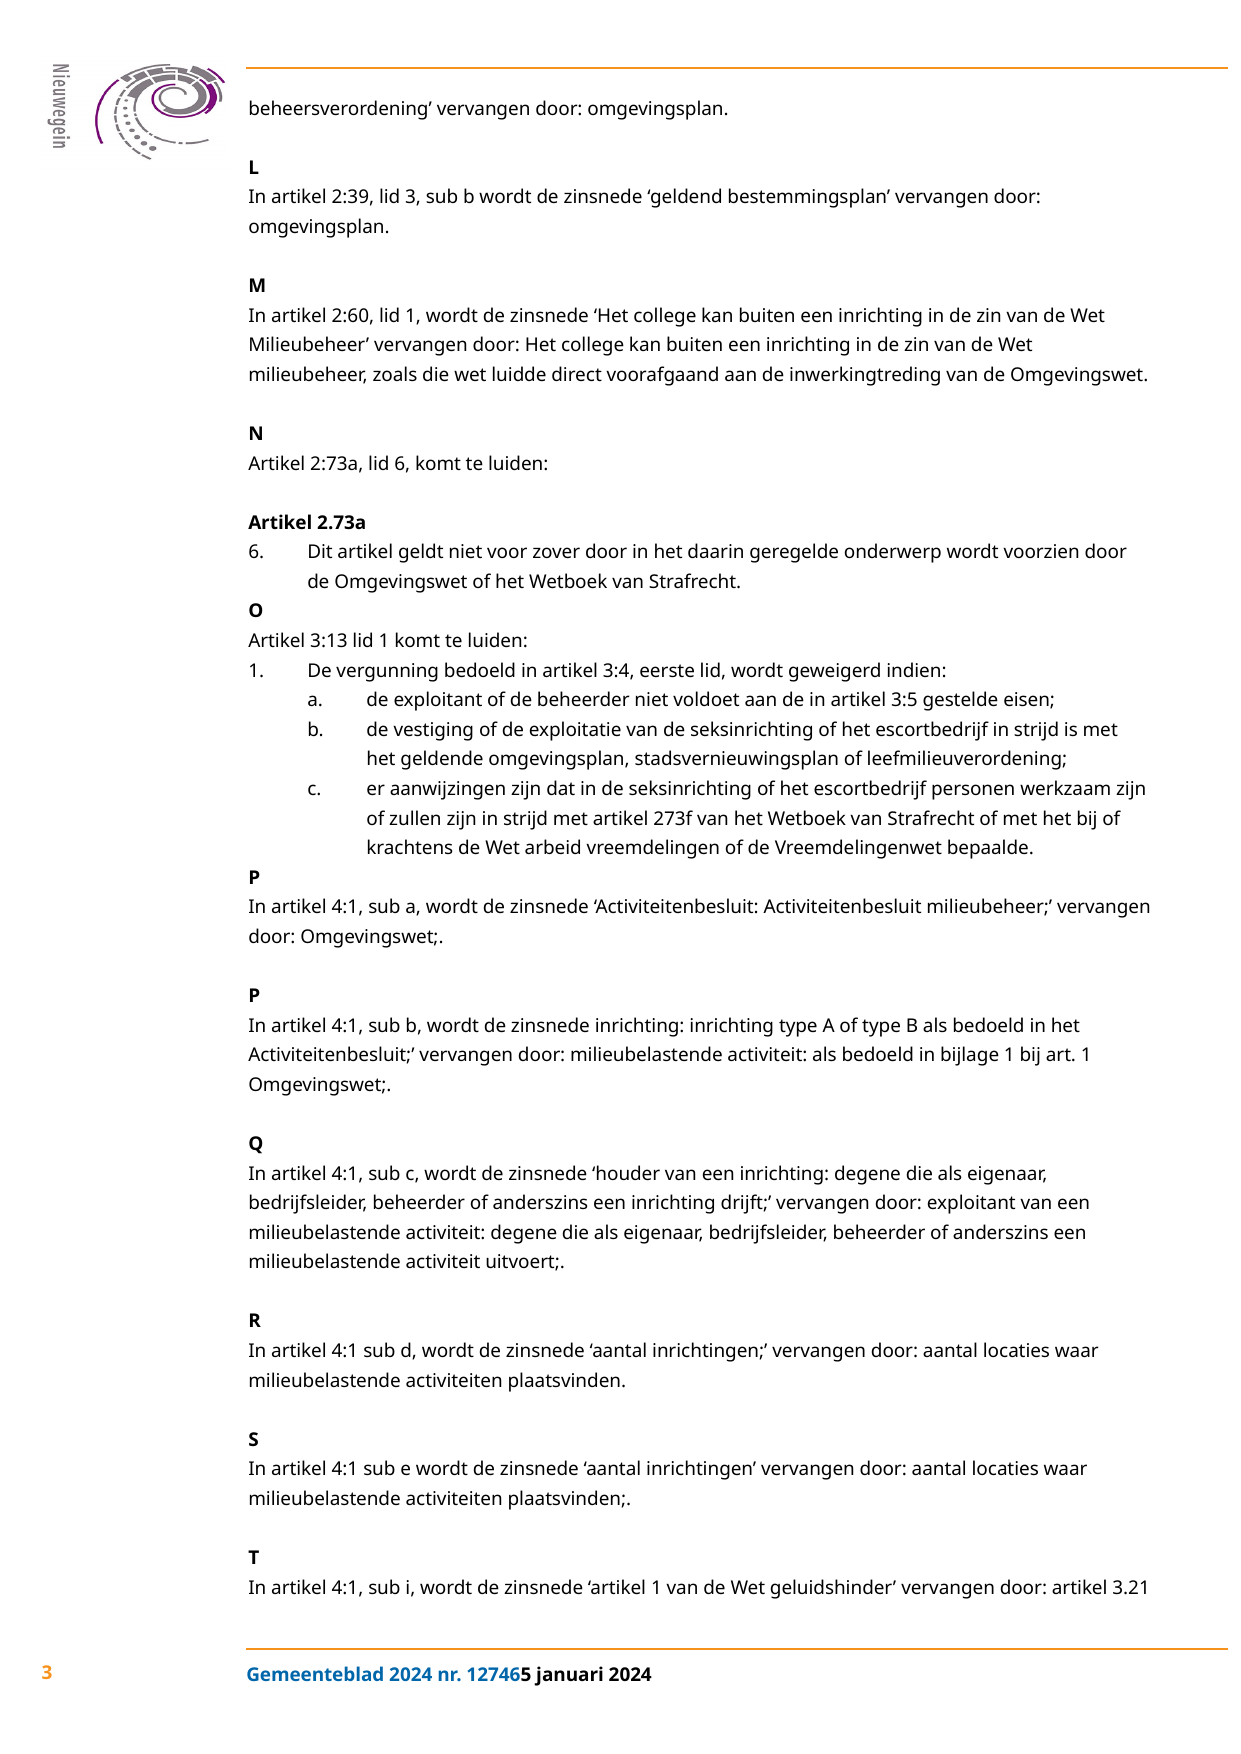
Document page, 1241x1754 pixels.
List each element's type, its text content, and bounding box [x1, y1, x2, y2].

list er aanwijzingen zijn dat in de seksinrichting of het escortbedrijf personen werkzaam zijn of zullen zijn in strijd met artikel 273f van het Wetboek van Strafrecht of met het bij of krachtens de Wet arbeid vreemdelingen of de Vreemdelingenwet bepaalde. [307, 775, 1152, 860]
text O [248, 598, 1152, 623]
text L [248, 154, 1152, 180]
text In artikel 4:1, sub c, wordt de zinsnede ‘houder van een inrichting: degene die als eigenaar, bedrijfsleider, beheerder of anderszins een inrichting drijft;’ vervangen door: exploitant van een milieubelastende activiteit: degene die als eigenaar, bedrijfsleider, beheerder of anderszins een milieubelastende activiteit uitvoert;. [248, 1160, 1152, 1274]
text In artikel 2:39, lid 3, sub b wordt de zinsnede ‘geldend bestemmingsplan’ vervangen door: omgevingsplan. [248, 183, 1152, 239]
text P [248, 982, 1152, 1008]
text R [248, 1308, 1152, 1333]
list de vestiging of de exploitatie van de seksinrichting of het escortbedrijf in strijd is met het geldende omgevingsplan, stadsvernieuwingsplan of leefmilieuverordening; [307, 716, 1152, 771]
list Dit artikel geldt niet voor zover door in het daarin geregelde onderwerp wordt voorzien door de Omgevingswet of het Wetboek van Strafrecht. [248, 538, 1152, 594]
text beheersverordening’ vervangen door: omgevingsplan. [248, 95, 1152, 121]
text Q [248, 1130, 1152, 1156]
text In artikel 4:1 sub e wordt de zinsnede ‘aantal inrichtingen’ vervangen door: aantal locaties waar milieubelastende activiteiten plaatsvinden;. [248, 1456, 1152, 1511]
picture [41, 47, 231, 172]
text S [248, 1426, 1152, 1452]
text In artikel 4:1, sub b, wordt de zinsnede inrichting: inrichting type A of type B als bedoeld in het Activiteitenbesluit;’ vervangen door: milieubelastende activiteit: als bedoeld in bijlage 1 bij art. 1 Omgevingswet;. [248, 1012, 1152, 1097]
text In artikel 2:60, lid 1, wordt de zinsnede ‘Het college kan buiten een inrichting in de zin van de Wet Milieubeheer’ vervangen door: Het college kan buiten een inrichting in de zin van de Wet milieubeheer, zoals die wet luidde direct voorafgaand aan de inwerkingtreding van de Omgevingswet. [248, 302, 1152, 387]
text Artikel 2.73a [248, 509, 1152, 535]
text In artikel 4:1 sub d, wordt de zinsnede ‘aantal inrichtingen;’ vervangen door: aantal locaties waar milieubelastende activiteiten plaatsvinden. [248, 1337, 1152, 1393]
list de exploitant of de beheerder niet voldoet aan de in artikel 3:5 gestelde eisen; [307, 686, 1152, 712]
text Artikel 2:73a, lid 6, komt te luiden: [248, 450, 1152, 476]
text P [248, 864, 1152, 890]
text Artikel 3:13 lid 1 komt te luiden: [248, 627, 1152, 653]
text In artikel 4:1, sub i, wordt de zinsnede ‘artikel 1 van de Wet geluidshinder’ vervangen door: artikel 3.21 [248, 1574, 1152, 1600]
text T [248, 1544, 1152, 1570]
text In artikel 4:1, sub a, wordt de zinsnede ‘Activiteitenbesluit: Activiteitenbesluit milieubeheer;’ vervangen door: Omgevingswet;. [248, 893, 1152, 949]
list De vergunning bedoeld in artikel 3:4, eerste lid, wordt geweigerd indien: [248, 657, 1152, 683]
text N [248, 420, 1152, 446]
text M [248, 272, 1152, 298]
